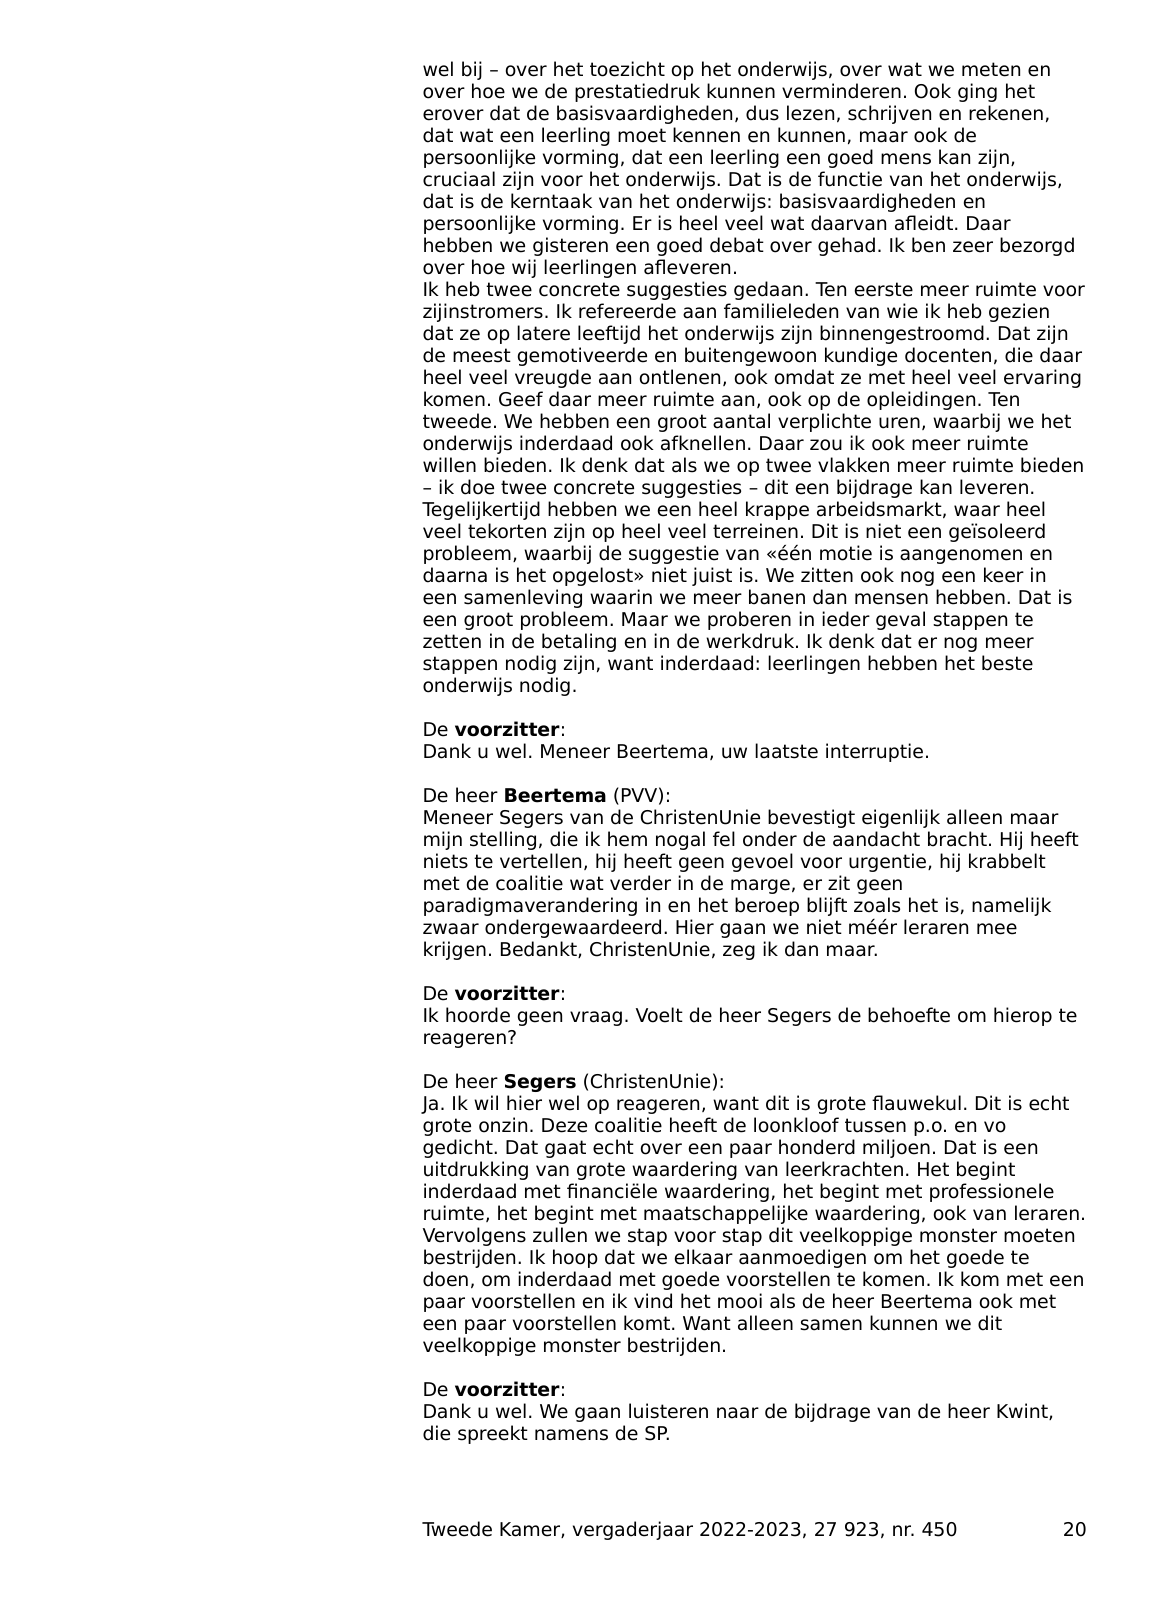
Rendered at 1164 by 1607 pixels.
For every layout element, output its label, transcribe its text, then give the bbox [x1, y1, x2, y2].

text Dank u wel. Meneer Beertema, uw laatste interruptie. [422, 741, 1087, 763]
text Meneer Segers van de ChristenUnie bevestigt eigenlijk alleen maar mijn stelling, die ik hem nogal fel onder de aandacht bracht. Hij heeft niets te vertellen, hij heeft geen gevoel voor urgentie, hij krabbelt met de coalitie wat verder in de marge, er zit geen paradigmaverandering in en het beroep blijft zoals het is, namelijk zwaar ondergewaardeerd. Hier gaan we niet méér leraren mee krijgen. Bedankt, ChristenUnie, zeg ik dan maar. [422, 807, 1087, 961]
text Ja. Ik wil hier wel op reageren, want dit is grote flauwekul. Dit is echt grote onzin. Deze coalitie heeft de loonkloof tussen p.o. en vo gedicht. Dat gaat echt over een paar honderd miljoen. Dat is een uitdrukking van grote waardering van leerkrachten. Het begint inderdaad met financiële waardering, het begint met professionele ruimte, het begint met maatschappelijke waardering, ook van leraren. Vervolgens zullen we stap voor stap dit veelkoppige monster moeten bestrijden. Ik hoop dat we elkaar aanmoedigen om het goede te doen, om inderdaad met goede voorstellen te komen. Ik kom met een paar voorstellen en ik vind het mooi als de heer Beertema ook met een paar voorstellen komt. Want alleen samen kunnen we dit veelkoppige monster bestrijden. [422, 1093, 1087, 1357]
text De voorzitter: [422, 1379, 1087, 1401]
text wel bij – over het toezicht op het onderwijs, over wat we meten en over hoe we de prestatiedruk kunnen verminderen. Ook ging het erover dat de basisvaardigheden, dus lezen, schrijven en rekenen, dat wat een leerling moet kennen en kunnen, maar ook de persoonlijke vorming, dat een leerling een goed mens kan zijn, cruciaal zijn voor het onderwijs. Dat is de functie van het onderwijs, dat is de kerntaak van het onderwijs: basisvaardigheden en persoonlijke vorming. Er is heel veel wat daarvan afleidt. Daar hebben we gisteren een goed debat over gehad. Ik ben zeer bezorgd over hoe wij leerlingen afleveren. [422, 59, 1087, 279]
text De voorzitter: [422, 719, 1087, 741]
text De heer Beertema (PVV): [422, 785, 1087, 807]
text De heer Segers (ChristenUnie): [422, 1071, 1087, 1093]
text Dank u wel. We gaan luisteren naar de bijdrage van de heer Kwint, die spreekt namens de SP. [422, 1401, 1087, 1445]
text Ik heb twee concrete suggesties gedaan. Ten eerste meer ruimte voor zijinstromers. Ik refereerde aan familieleden van wie ik heb gezien dat ze op latere leeftijd het onderwijs zijn binnengestroomd. Dat zijn de meest gemotiveerde en buitengewoon kundige docenten, die daar heel veel vreugde aan ontlenen, ook omdat ze met heel veel ervaring komen. Geef daar meer ruimte aan, ook op de opleidingen. Ten tweede. We hebben een groot aantal verplichte uren, waarbij we het onderwijs inderdaad ook afknellen. Daar zou ik ook meer ruimte willen bieden. Ik denk dat als we op twee vlakken meer ruimte bieden – ik doe twee concrete suggesties – dit een bijdrage kan leveren. Tegelijkertijd hebben we een heel krappe arbeidsmarkt, waar heel veel tekorten zijn op heel veel terreinen. Dit is niet een geïsoleerd probleem, waarbij de suggestie van «één motie is aangenomen en daarna is het opgelost» niet juist is. We zitten ook nog een keer in een samenleving waarin we meer banen dan mensen hebben. Dat is een groot probleem. Maar we proberen in ieder geval stappen te zetten in de betaling en in de werkdruk. Ik denk dat er nog meer stappen nodig zijn, want inderdaad: leerlingen hebben het beste onderwijs nodig. [422, 279, 1087, 696]
text De voorzitter: [422, 983, 1087, 1005]
text Ik hoorde geen vraag. Voelt de heer Segers de behoefte om hierop te reageren? [422, 1005, 1087, 1049]
